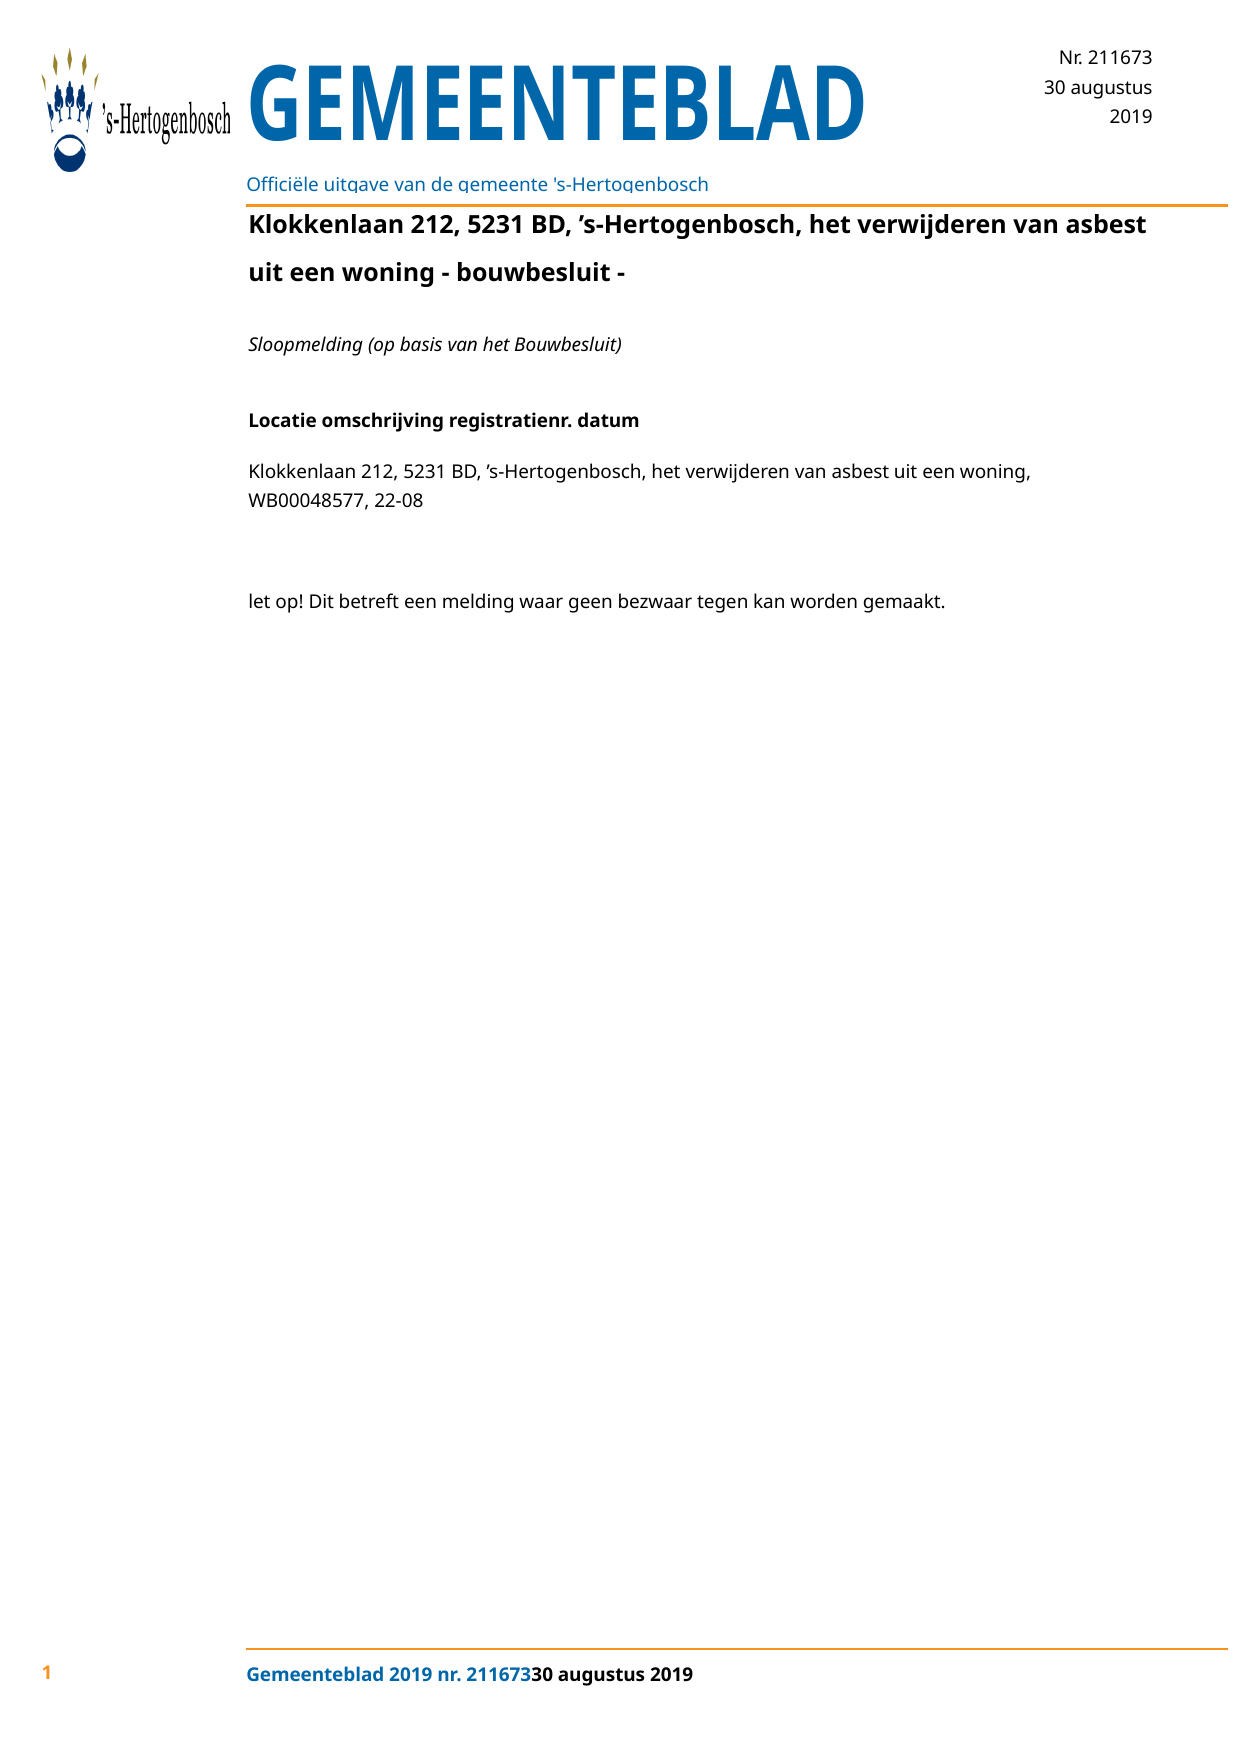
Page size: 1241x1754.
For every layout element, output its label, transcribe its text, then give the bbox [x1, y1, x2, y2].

text let op! Dit betreft een melding waar geen bezwaar tegen kan worden gemaakt. [248, 588, 1152, 614]
text Klokkenlaan 212, 5231 BD, ’s-Hertogenbosch, het verwijderen van asbest uit een woning - bouwbesluit - [248, 207, 1152, 288]
text Sloopmelding (op basis van het Bouwbesluit) [248, 331, 1152, 357]
text Klokkenlaan 212, 5231 BD, ’s-Hertogenbosch, het verwijderen van asbest uit een woning, WB00048577, 22-08 [248, 458, 1152, 513]
picture [41, 47, 231, 172]
text Locatie omschrijving registratienr. datum [248, 408, 1152, 433]
